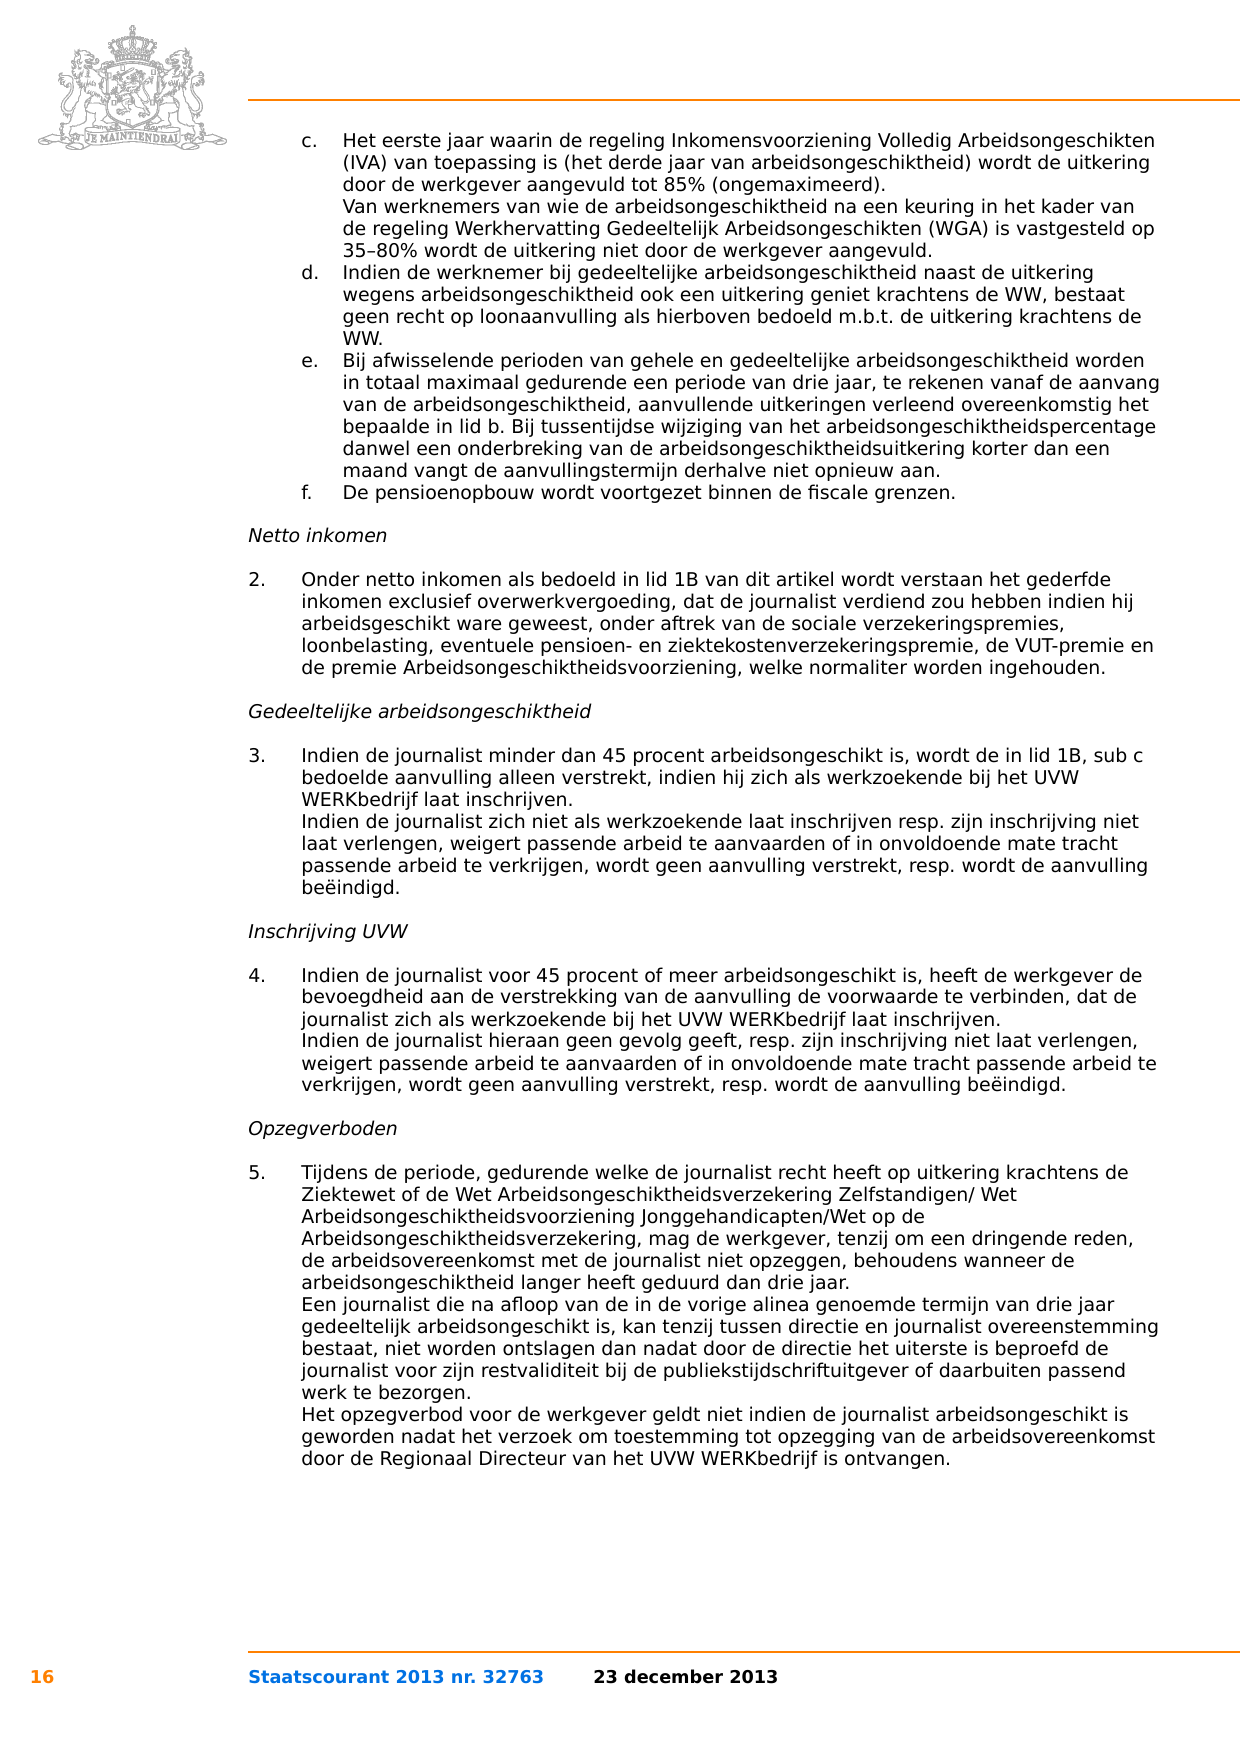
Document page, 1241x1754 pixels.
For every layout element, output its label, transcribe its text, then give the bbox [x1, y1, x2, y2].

text Indien de journalist zich niet als werkzoekende laat inschrijven resp. zijn inschrijving niet laat verlengen, weigert passende arbeid te aanvaarden of in onvoldoende mate tracht passende arbeid te verkrijgen, wordt geen aanvulling verstrekt, resp. wordt de aanvulling beëindigd. [301, 811, 1163, 899]
subtitle Gedeeltelijke arbeidsongeschiktheid [248, 701, 1163, 723]
text f. De pensioenopbouw wordt voortgezet binnen de fiscale grenzen. [301, 482, 1163, 503]
text 4. Indien de journalist voor 45 procent of meer arbeidsongeschikt is, heeft de werkgever de bevoegdheid aan de verstrekking van de aanvulling de voorwaarde te verbinden, dat de journalist zich als werkzoekende bij het UVW WERKbedrijf laat inschrijven. [248, 964, 1163, 1030]
text d. Indien de werknemer bij gedeeltelijke arbeidsongeschiktheid naast de uitkering wegens arbeidsongeschiktheid ook een uitkering geniet krachtens de WW, bestaat geen recht op loonaanvulling als hierboven bedoeld m.b.t. de uitkering krachtens de WW. [301, 262, 1163, 350]
subtitle Opzegverboden [248, 1118, 1163, 1140]
text 3. Indien de journalist minder dan 45 procent arbeidsongeschikt is, wordt de in lid 1B, sub c bedoelde aanvulling alleen verstrekt, indien hij zich als werkzoekende bij het UVW WERKbedrijf laat inschrijven. [248, 745, 1163, 811]
subtitle Netto inkomen [248, 525, 1163, 547]
text Het opzegverbod voor de werkgever geldt niet indien de journalist arbeidsongeschikt is geworden nadat het verzoek om toestemming tot opzegging van de arbeidsovereenkomst door de Regionaal Directeur van het UVW WERKbedrijf is ontvangen. [301, 1404, 1163, 1470]
text e. Bij afwisselende perioden van gehele en gedeeltelijke arbeidsongeschiktheid worden in totaal maximaal gedurende een periode van drie jaar, te rekenen vanaf de aanvang van de arbeidsongeschiktheid, aanvullende uitkeringen verleend overeenkomstig het bepaalde in lid b. Bij tussentijdse wijziging van het arbeidsongeschiktheidspercentage danwel een onderbreking van de arbeidsongeschiktheidsuitkering korter dan een maand vangt de aanvullingstermijn derhalve niet opnieuw aan. [301, 350, 1163, 482]
picture [38, 25, 227, 150]
text Een journalist die na afloop van de in de vorige alinea genoemde termijn van drie jaar gedeeltelijk arbeidsongeschikt is, kan tenzij tussen directie en journalist overeenstemming bestaat, niet worden ontslagen dan nadat door de directie het uiterste is beproefd de journalist voor zijn restvaliditeit bij de publiekstijdschriftuitgever of daarbuiten passend werk te bezorgen. [301, 1294, 1163, 1404]
subtitle Inschrijving UVW [248, 921, 1163, 943]
text Indien de journalist hieraan geen gevolg geeft, resp. zijn inschrijving niet laat verlengen, weigert passende arbeid te aanvaarden of in onvoldoende mate tracht passende arbeid te verkrijgen, wordt geen aanvulling verstrekt, resp. wordt de aanvulling beëindigd. [301, 1030, 1163, 1096]
text c. Het eerste jaar waarin de regeling Inkomensvoorziening Volledig Arbeidsongeschikten (IVA) van toepassing is (het derde jaar van arbeidsongeschiktheid) wordt de uitkering door de werkgever aangevuld tot 85% (ongemaximeerd). [301, 130, 1163, 196]
text 2. Onder netto inkomen als bedoeld in lid 1B van dit artikel wordt verstaan het gederfde inkomen exclusief overwerkvergoeding, dat de journalist verdiend zou hebben indien hij arbeidsgeschikt ware geweest, onder aftrek van de sociale verzekeringspremies, loonbelasting, eventuele pensioen- en ziektekostenverzekeringspremie, de VUT-premie en de premie Arbeidsongeschiktheidsvoorziening, welke normaliter worden ingehouden. [248, 569, 1163, 679]
text Van werknemers van wie de arbeidsongeschiktheid na een keuring in het kader van de regeling Werkhervatting Gedeeltelijk Arbeidsongeschikten (WGA) is vastgesteld op 35–80% wordt de uitkering niet door de werkgever aangevuld. [342, 196, 1163, 262]
text 5. Tijdens de periode, gedurende welke de journalist recht heeft op uitkering krachtens de Ziektewet of de Wet Arbeidsongeschiktheidsverzekering Zelfstandigen/ Wet Arbeidsongeschiktheidsvoorziening Jonggehandicapten/Wet op de Arbeidsongeschiktheidsverzekering, mag de werkgever, tenzij om een dringende reden, de arbeidsovereenkomst met de journalist niet opzeggen, behoudens wanneer de arbeidsongeschiktheid langer heeft geduurd dan drie jaar. [248, 1162, 1163, 1294]
